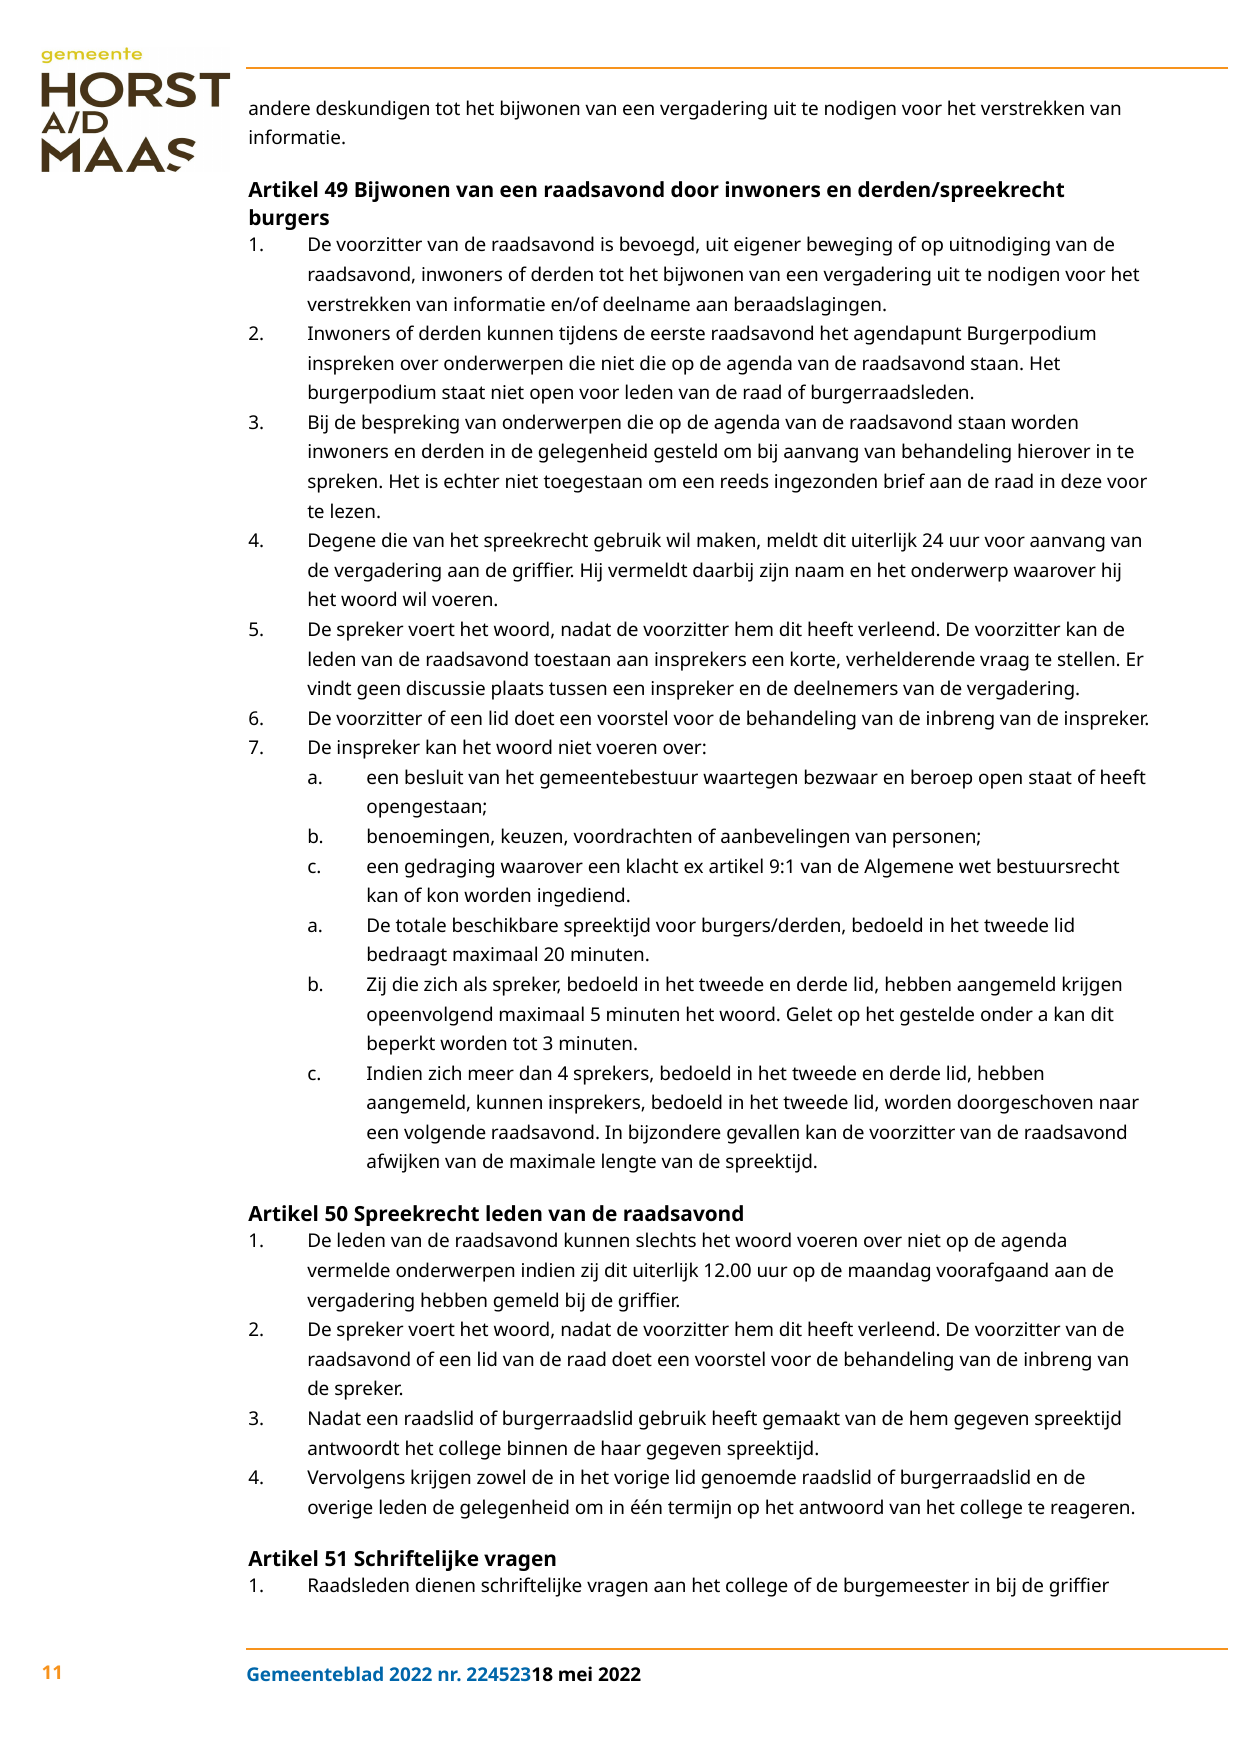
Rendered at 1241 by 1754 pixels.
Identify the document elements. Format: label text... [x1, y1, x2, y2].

list een besluit van het gemeentebestuur waartegen bezwaar en beroep open staat of heeft opengestaan; [307, 764, 1152, 819]
list Indien zich meer dan 4 sprekers, bedoeld in het tweede en derde lid, hebben aangemeld, kunnen insprekers, bedoeld in het tweede lid, worden doorgeschoven naar een volgende raadsavond. In bijzondere gevallen kan de voorzitter van de raadsavond afwijken van de maximale lengte van de spreektijd. [307, 1060, 1152, 1174]
list Bij de bespreking van onderwerpen die op de agenda van de raadsavond staan worden inwoners en derden in de gelegenheid gesteld om bij aanvang van behandeling hierover in te spreken. Het is echter niet toegestaan om een reeds ingezonden brief aan de raad in deze voor te lezen. [248, 409, 1152, 524]
list De inspreker kan het woord niet voeren over: [248, 734, 1152, 760]
list De spreker voert het woord, nadat de voorzitter hem dit heeft verleend. De voorzitter van de raadsavond of een lid van de raad doet een voorstel voor de behandeling van de inbreng van de spreker. [248, 1316, 1152, 1401]
text andere deskundigen tot het bijwonen van een vergadering uit te nodigen voor het verstrekken van informatie. [248, 95, 1152, 150]
list Zij die zich als spreker, bedoeld in het tweede en derde lid, hebben aangemeld krijgen opeenvolgend maximaal 5 minuten het woord. Gelet op het gestelde onder a kan dit beperkt worden tot 3 minuten. [307, 971, 1152, 1056]
list benoemingen, keuzen, voordrachten of aanbevelingen van personen; [307, 823, 1152, 849]
list Raadsleden dienen schriftelijke vragen aan het college of de burgemeester in bij de griffier [248, 1573, 1152, 1598]
text Artikel 49 Bijwonen van een raadsavond door inwoners en derden/spreekrecht burgers [248, 175, 1152, 232]
list De spreker voert het woord, nadat de voorzitter hem dit heeft verleend. De voorzitter kan de leden van de raadsavond toestaan aan insprekers een korte, verhelderende vraag te stellen. Er vindt geen discussie plaats tussen een inspreker en de deelnemers van de vergadering. [248, 616, 1152, 701]
list De voorzitter of een lid doet een voorstel voor de behandeling van de inbreng van de inspreker. [248, 705, 1152, 731]
list Degene die van het spreekrecht gebruik wil maken, meldt dit uiterlijk 24 uur voor aanvang van de vergadering aan de griffier. Hij vermeldt daarbij zijn naam en het onderwerp waarover hij het woord wil voeren. [248, 527, 1152, 612]
text Artikel 51 Schriftelijke vragen [248, 1544, 1152, 1573]
list Inwoners of derden kunnen tijdens de eerste raadsavond het agendapunt Burgerpodium inspreken over onderwerpen die niet die op de agenda van de raadsavond staan. Het burgerpodium staat niet open voor leden van de raad of burgerraadsleden. [248, 320, 1152, 405]
list De voorzitter van de raadsavond is bevoegd, uit eigener beweging of op uitnodiging van de raadsavond, inwoners of derden tot het bijwonen van een vergadering uit te nodigen voor het verstrekken van informatie en/of deelname aan beraadslagingen. [248, 232, 1152, 317]
picture [41, 47, 231, 172]
list een gedraging waarover een klacht ex artikel 9:1 van de Algemene wet bestuursrecht kan of kon worden ingediend. [307, 853, 1152, 908]
list Nadat een raadslid of burgerraadslid gebruik heeft gemaakt van de hem gegeven spreektijd antwoordt het college binnen de haar gegeven spreektijd. [248, 1405, 1152, 1460]
text Artikel 50 Spreekrecht leden van de raadsavond [248, 1199, 1152, 1228]
list Vervolgens krijgen zowel de in het vorige lid genoemde raadslid of burgerraadslid en de overige leden de gelegenheid om in één termijn op het antwoord van het college te reageren. [248, 1464, 1152, 1519]
list De leden van de raadsavond kunnen slechts het woord voeren over niet op de agenda vermelde onderwerpen indien zij dit uiterlijk 12.00 uur op de maandag voorafgaand aan de vergadering hebben gemeld bij de griffier. [248, 1228, 1152, 1312]
list De totale beschikbare spreektijd voor burgers/derden, bedoeld in het tweede lid bedraagt maximaal 20 minuten. [307, 912, 1152, 967]
